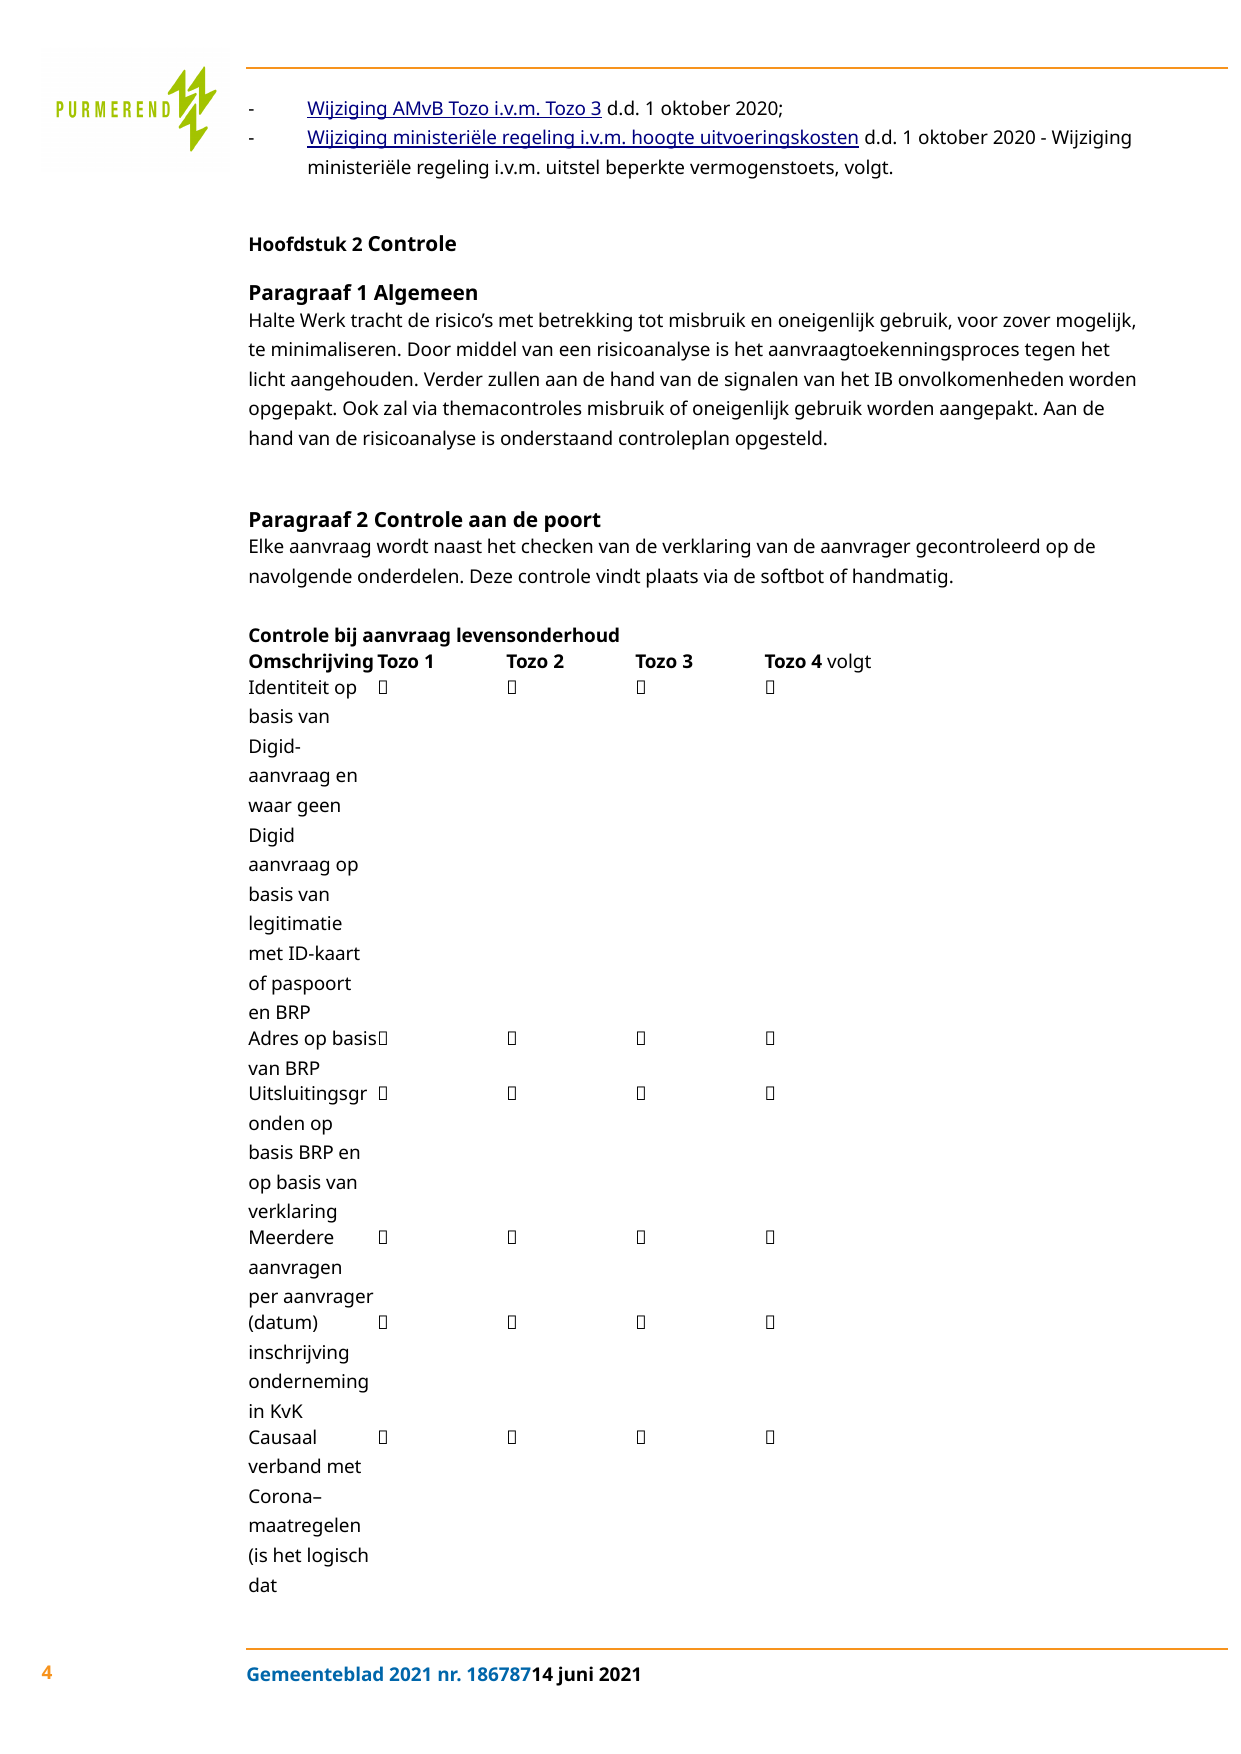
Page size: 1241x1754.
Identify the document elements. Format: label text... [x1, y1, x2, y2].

table_cell  [506, 1309, 635, 1424]
table_cell Tozo 2 [506, 648, 635, 674]
table_cell Meerdere aanvragen per aanvrager [248, 1225, 377, 1309]
table_cell  [506, 1424, 635, 1597]
text Paragraaf 1 Algemeen [248, 278, 1152, 307]
table_cell  [506, 1080, 635, 1224]
table_cell  [764, 1080, 1022, 1224]
table_cell  [635, 1025, 764, 1080]
table_cell  [764, 1025, 1022, 1080]
table_cell  [377, 674, 506, 1025]
table_cell  [506, 1225, 635, 1309]
table_cell  [635, 1309, 764, 1424]
picture [41, 47, 231, 172]
table_cell  [635, 674, 764, 1025]
table_cell  [635, 1080, 764, 1224]
table_cell  [764, 1309, 1022, 1424]
table_cell Tozo 4 volgt [764, 648, 1022, 674]
table_cell [1023, 1080, 1152, 1224]
table_cell  [377, 1424, 506, 1597]
table_cell Causaal verband met Corona–maatregelen (is het logisch dat [248, 1424, 377, 1597]
table_cell (datum) inschrijving onderneming in KvK [248, 1309, 377, 1424]
text Halte Werk tracht de risico’s met betrekking tot misbruik en oneigenlijk gebruik, voor zover mogelijk, te minimaliseren. Door middel van een risicoanalyse is het aanvraagtoekenningsproces tegen het licht aangehouden. Verder zullen aan de hand van de signalen van het IB onvolkomenheden worden opgepakt. Ook zal via themacontroles misbruik of oneigenlijk gebruik worden aangepakt. Aan de hand van de risicoanalyse is onderstaand controleplan opgesteld. [248, 307, 1152, 451]
table_cell [1023, 1424, 1152, 1597]
table_cell Tozo 3 [635, 648, 764, 674]
table_cell [1023, 674, 1152, 1025]
list Wijziging AMvB Tozo i.v.m. Tozo 3 d.d. 1 oktober 2020; [248, 95, 1152, 121]
table_cell [1023, 1025, 1152, 1080]
table_cell  [635, 1424, 764, 1597]
table_cell  [764, 674, 1022, 1025]
table_cell Uitsluitingsgronden op basis BRP en op basis van verklaring [248, 1080, 377, 1224]
table_cell  [764, 1225, 1022, 1309]
table_cell  [764, 1424, 1022, 1597]
table_cell  [377, 1309, 506, 1424]
table_cell  [377, 1225, 506, 1309]
table_cell  [377, 1025, 506, 1080]
text Hoofdstuk 2 Controle [248, 229, 1152, 258]
table_cell Tozo 1 [377, 648, 506, 674]
list Wijziging ministeriële regeling i.v.m. hoogte uitvoeringskosten d.d. 1 oktober 2020 - Wijziging ministeriële regeling i.v.m. uitstel beperkte vermogenstoets, volgt. [248, 124, 1152, 180]
table_cell  [506, 1025, 635, 1080]
text Elke aanvraag wordt naast het checken van de verklaring van de aanvrager gecontroleerd op de navolgende onderdelen. Deze controle vindt plaats via de softbot of handmatig. [248, 534, 1152, 589]
table_cell  [635, 1225, 764, 1309]
table_cell Omschrijving [248, 648, 377, 674]
table_cell [1023, 1309, 1152, 1424]
table_cell Adres op basis van BRP [248, 1025, 377, 1080]
text Paragraaf 2 Controle aan de poort [248, 505, 1152, 534]
table_cell [1023, 1225, 1152, 1309]
table_cell [1023, 648, 1152, 674]
table_cell Identiteit op basis van Digid-aanvraag en waar geen Digid aanvraag op basis van legitimatie met ID-kaart of paspoort en BRP [248, 674, 377, 1025]
table_header Controle bij aanvraag levensonderhoud [248, 623, 893, 648]
table_cell  [377, 1080, 506, 1224]
table_cell  [506, 674, 635, 1025]
table_header [894, 623, 1152, 648]
